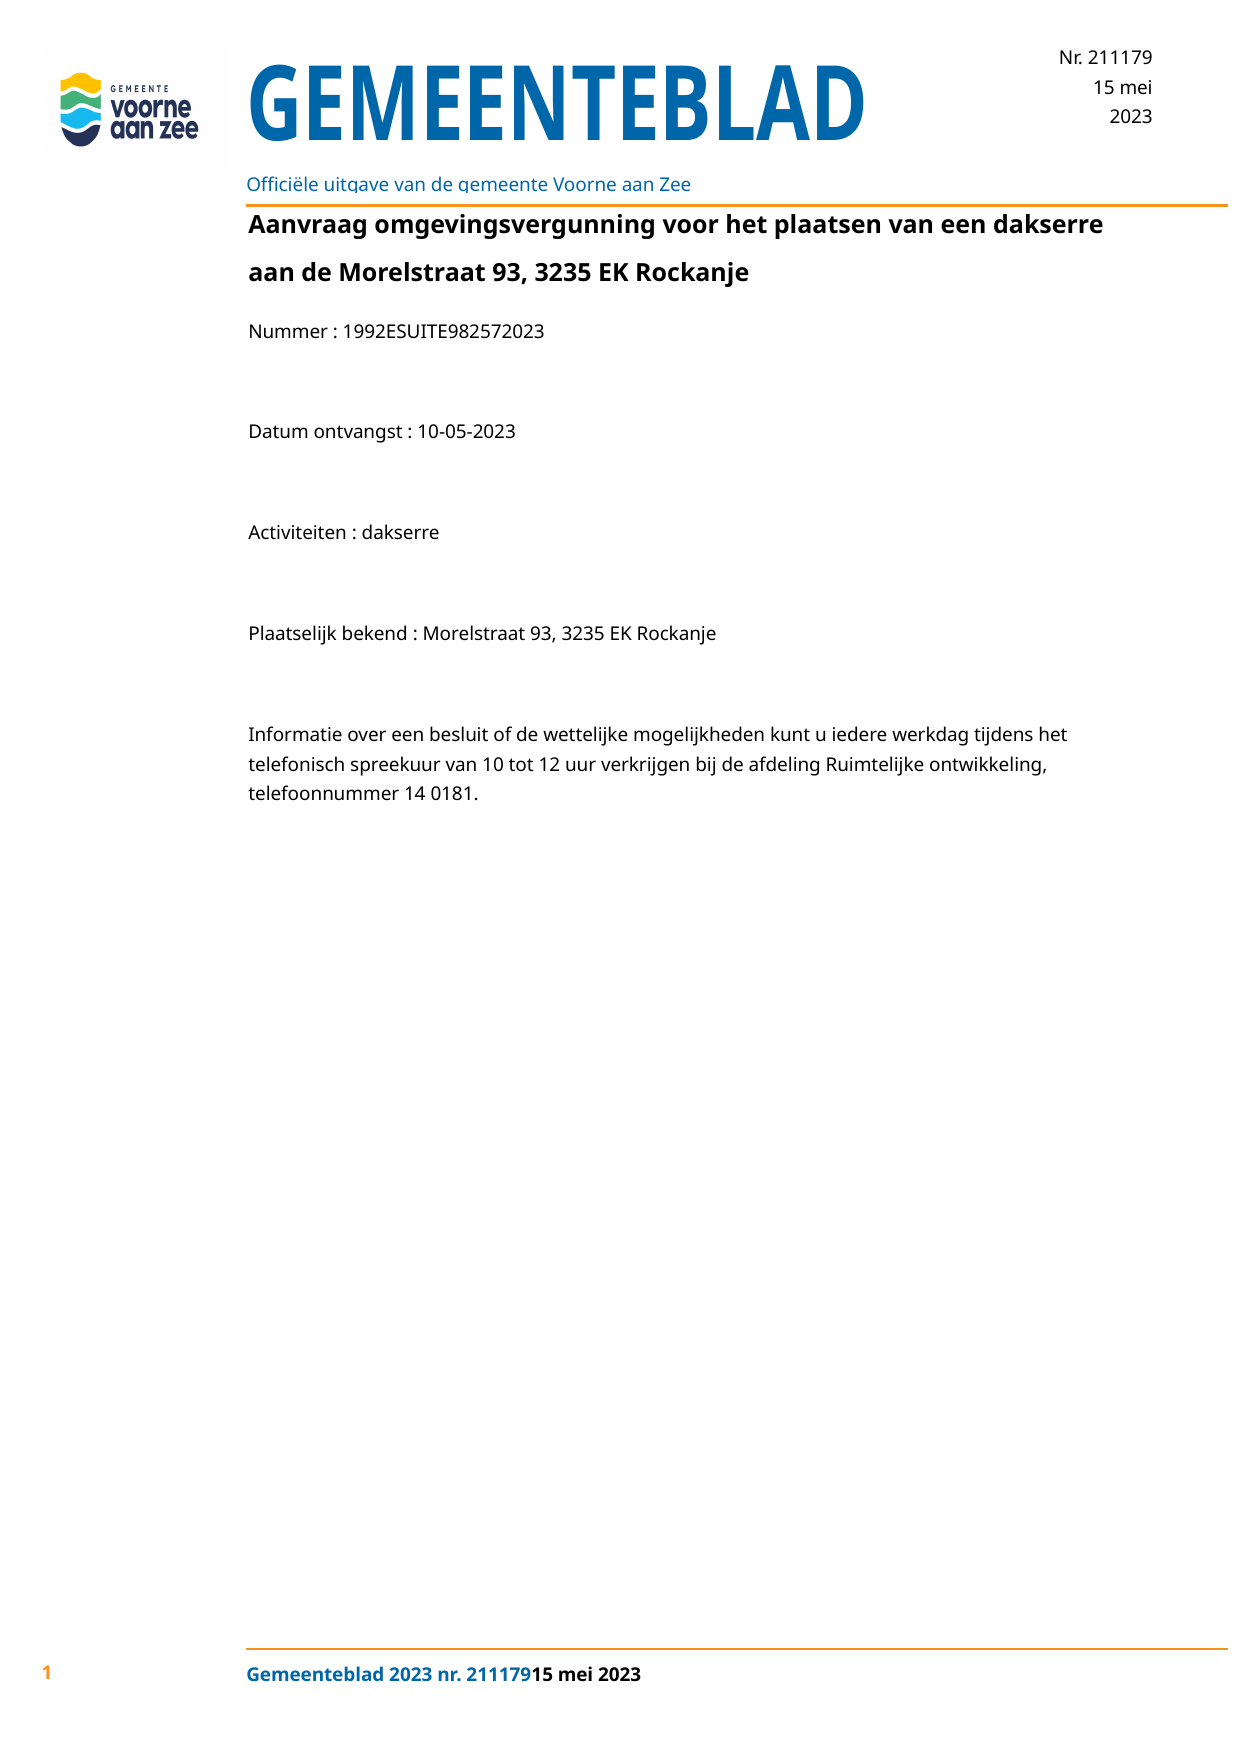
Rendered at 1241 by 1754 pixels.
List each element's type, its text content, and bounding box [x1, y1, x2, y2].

text Datum ontvangst : 10-05-2023 [248, 419, 1152, 444]
text Informatie over een besluit of de wettelijke mogelijkheden kunt u iedere werkdag tijdens het telefonisch spreekuur van 10 tot 12 uur verkrijgen bij de afdeling Ruimtelijke ontwikkeling, telefoonnummer 14 0181. [248, 721, 1152, 806]
text Nummer : 1992ESUITE982572023 [248, 318, 1152, 344]
text Plaatselijk bekend : Morelstraat 93, 3235 EK Rockanje [248, 620, 1152, 646]
text Aanvraag omgevingsvergunning voor het plaatsen van een dakserre aan de Morelstraat 93, 3235 EK Rockanje [248, 207, 1152, 288]
text Activiteiten : dakserre [248, 519, 1152, 545]
picture [41, 47, 231, 172]
